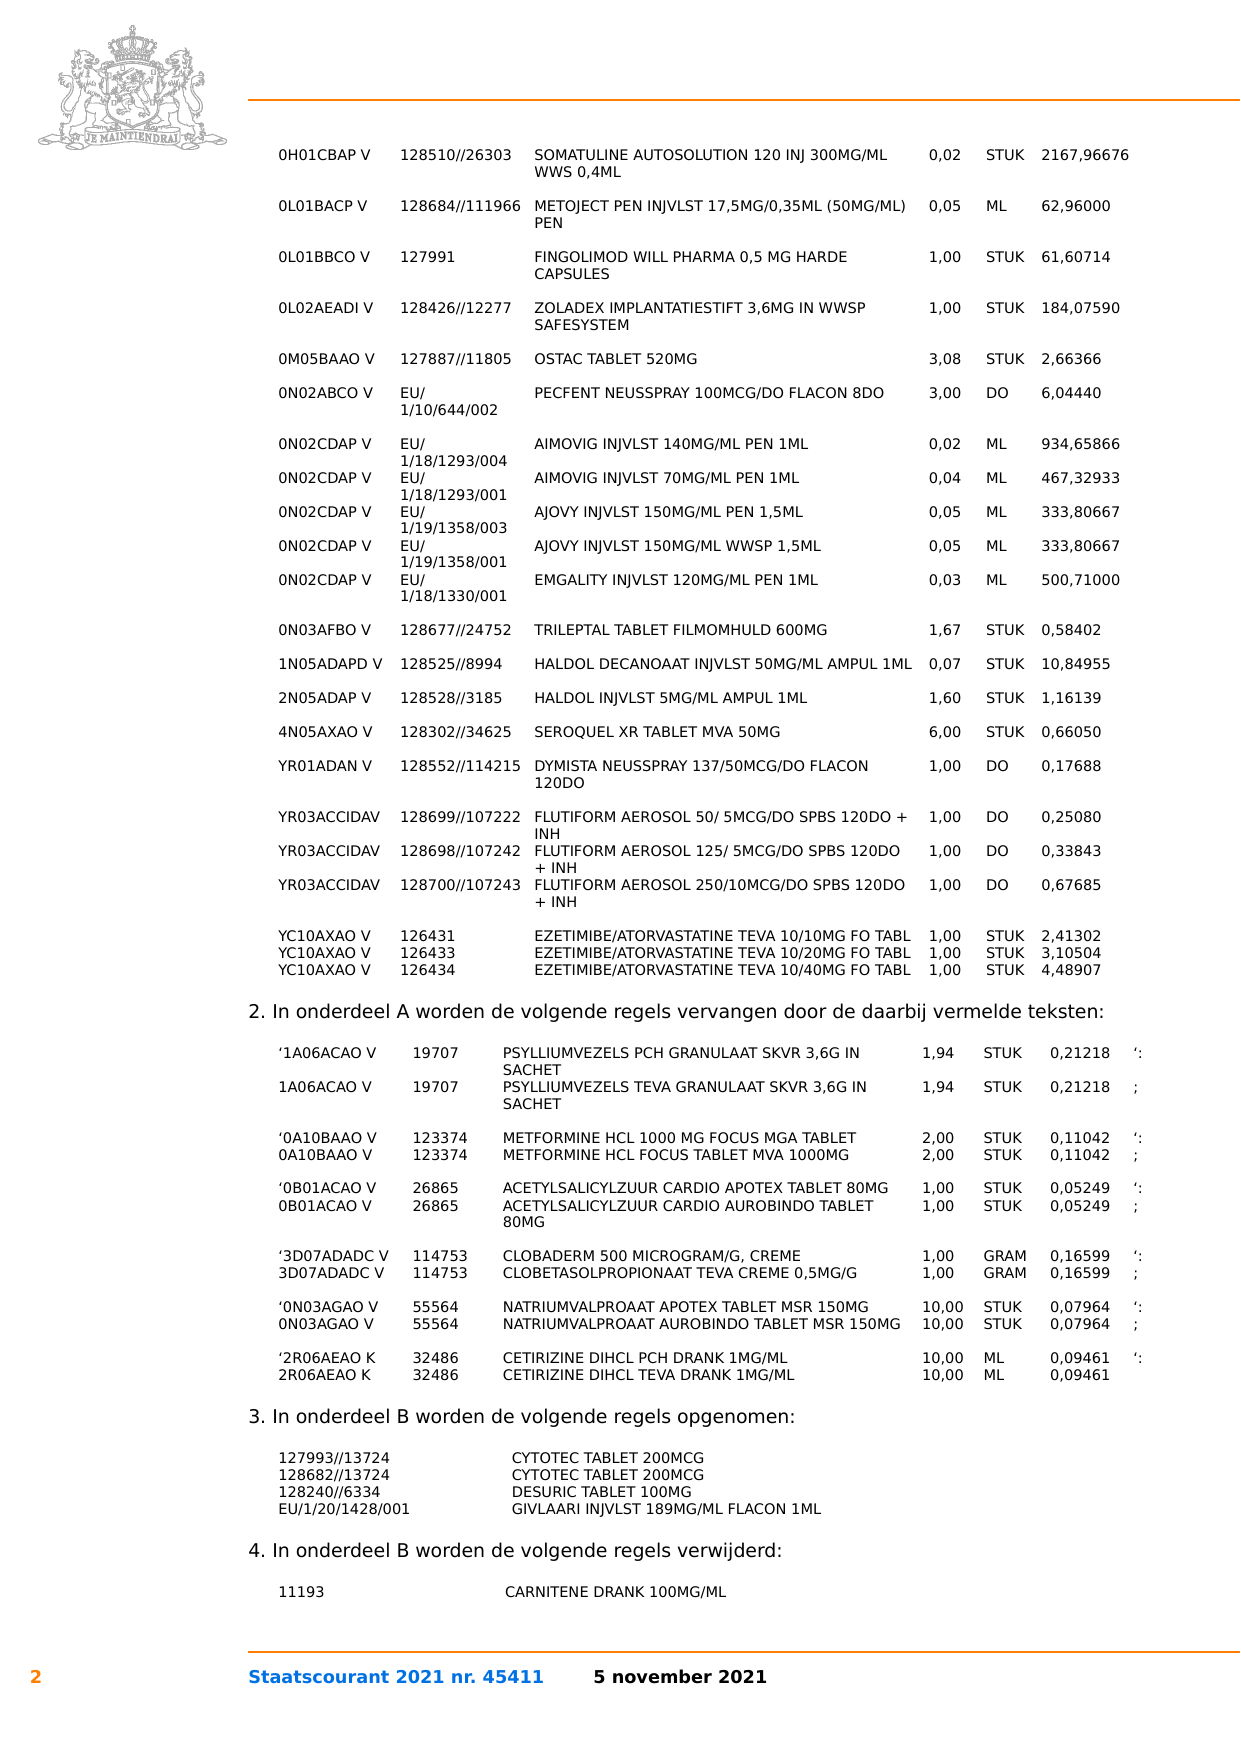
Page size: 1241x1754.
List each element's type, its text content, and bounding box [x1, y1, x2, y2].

table_cell 0,16599 [1044, 1248, 1127, 1265]
table_cell ‘2R06AEAO K [278, 1350, 406, 1367]
table_cell [1141, 622, 1163, 639]
table_cell [1141, 928, 1163, 945]
table_cell 128684//111966 [394, 198, 528, 232]
table_cell 2,00 [916, 1146, 977, 1163]
table_cell 0N02CDAP V [278, 470, 394, 503]
table_cell 127887//11805 [394, 351, 528, 368]
table_cell 55564 [406, 1316, 497, 1333]
table_cell 128699//107222 [394, 809, 528, 843]
table_cell [394, 911, 528, 928]
table_cell ‘0B01ACAO V [278, 1180, 406, 1197]
table_header ‘1A06ACAO V [278, 1045, 406, 1078]
table_cell YC10AXAO V [278, 945, 394, 962]
table_cell 0,07964 [1044, 1299, 1127, 1316]
text 4. In onderdeel B worden de volgende regels verwijderd: [248, 1540, 1163, 1562]
table_cell 2167,96676 [1035, 147, 1141, 181]
table_cell 0,21218 [1044, 1079, 1127, 1112]
table_cell [1141, 962, 1163, 979]
table_cell 1,00 [923, 249, 980, 283]
table_cell 0,25080 [1035, 809, 1141, 843]
table_cell STUK [977, 1299, 1044, 1316]
table_cell METFORMINE HCL FOCUS TABLET MVA 1000MG [497, 1146, 916, 1163]
table_cell ‘: [1127, 1350, 1163, 1367]
table_header PSYLLIUMVEZELS PCH GRANULAAT SKVR 3,6G IN SACHET [497, 1045, 916, 1078]
table_cell STUK [980, 351, 1035, 368]
table_cell YR01ADAN V [278, 758, 394, 792]
table_header ‘: [1127, 1045, 1163, 1078]
table_cell [1141, 724, 1163, 741]
table_cell ; [1127, 1316, 1163, 1333]
table_cell 0A10BAAO V [278, 1146, 406, 1163]
table_cell EMGALITY INJVLST 120MG/ML PEN 1ML [528, 571, 923, 605]
table_cell [1141, 198, 1163, 232]
table_cell 0,05249 [1044, 1198, 1127, 1231]
table_cell YC10AXAO V [278, 962, 394, 979]
table_cell 184,07590 [1035, 300, 1141, 334]
table_cell ML [980, 571, 1035, 605]
table_cell DESURIC TABLET 100MG [506, 1484, 1163, 1501]
table_cell AIMOVIG INJVLST 70MG/ML PEN 1ML [528, 470, 923, 503]
table_cell [1141, 690, 1163, 707]
table_cell 0,11042 [1044, 1130, 1127, 1146]
table_cell 126434 [394, 962, 528, 979]
table_cell [1141, 249, 1163, 283]
table_cell NATRIUMVALPROAAT AUROBINDO TABLET MSR 150MG [497, 1316, 916, 1333]
table_cell CYTOTEC TABLET 200MCG [506, 1467, 1163, 1484]
table_cell 0N02CDAP V [278, 436, 394, 469]
table_cell 10,84955 [1035, 656, 1141, 673]
table_cell [278, 181, 1163, 198]
table_cell [278, 1282, 1163, 1299]
table_cell 500,71000 [1035, 571, 1141, 605]
table_cell 0,05 [923, 198, 980, 232]
table_cell 10,00 [916, 1367, 977, 1384]
table_cell [278, 1113, 1163, 1129]
table_cell STUK [977, 1198, 1044, 1231]
table_cell 2N05ADAP V [278, 690, 394, 707]
table_cell FLUTIFORM AEROSOL 125/ 5MCG/DO SPBS 120DO + INH [528, 843, 923, 877]
table_cell [278, 283, 1163, 300]
table_cell 2R06AEAO K [278, 1367, 406, 1384]
table_cell ML [980, 538, 1035, 571]
table_cell 0,17688 [1035, 758, 1141, 792]
table_cell 32486 [406, 1350, 497, 1367]
table_cell ML [980, 504, 1035, 537]
table_header 1,94 [916, 1045, 977, 1078]
table_cell 0,16599 [1044, 1265, 1127, 1282]
table_cell 1,16139 [1035, 690, 1141, 707]
table_cell EZETIMIBE/ATORVASTATINE TEVA 10/40MG FO TABL [528, 962, 923, 979]
table_cell 1,00 [923, 300, 980, 334]
table_cell ‘: [1127, 1180, 1163, 1197]
table_cell ML [977, 1350, 1044, 1367]
table_cell YR03ACCIDAV [278, 843, 394, 877]
table_cell 128698//107242 [394, 843, 528, 877]
table_header CYTOTEC TABLET 200MCG [506, 1450, 1163, 1467]
table_cell NATRIUMVALPROAAT APOTEX TABLET MSR 150MG [497, 1299, 916, 1316]
table_cell 0,11042 [1044, 1146, 1127, 1163]
table_header 127993//13724 [278, 1450, 506, 1467]
table_cell 3,10504 [1035, 945, 1141, 962]
table_cell GRAM [977, 1265, 1044, 1282]
table_cell 1,94 [916, 1079, 977, 1112]
table_cell 26865 [406, 1198, 497, 1231]
table_cell 0,03 [923, 571, 980, 605]
table_cell 1,67 [923, 622, 980, 639]
table_cell EU/1/18/1330/001 [394, 571, 528, 605]
table_cell 1,00 [923, 962, 980, 979]
picture [38, 25, 227, 150]
table_cell 0H01CBAP V [278, 147, 394, 181]
table_cell ML [980, 436, 1035, 469]
table_cell [1141, 877, 1163, 911]
table_cell [278, 792, 1163, 809]
table_cell [1141, 945, 1163, 962]
table_cell 1,00 [916, 1180, 977, 1197]
table_cell 0N02CDAP V [278, 504, 394, 537]
table_cell 0,58402 [1035, 622, 1141, 639]
table_cell 55564 [406, 1299, 497, 1316]
table_cell 128240//6334 [278, 1484, 506, 1501]
table_cell EU/1/19/1358/003 [394, 504, 528, 537]
table_cell [1141, 758, 1163, 792]
table_cell [1141, 809, 1163, 843]
table_cell 0N02CDAP V [278, 538, 394, 571]
table_cell ‘: [1127, 1248, 1163, 1265]
table_cell STUK [980, 622, 1035, 639]
table_cell STUK [980, 656, 1035, 673]
table_cell 333,80667 [1035, 504, 1141, 537]
table_cell 127991 [394, 249, 528, 283]
table_cell 0N03AGAO V [278, 1316, 406, 1333]
table_cell [1141, 300, 1163, 334]
table_cell STUK [980, 928, 1035, 945]
text 3. In onderdeel B worden de volgende regels opgenomen: [248, 1406, 1163, 1428]
table_cell [278, 1164, 1163, 1180]
table_cell [1141, 911, 1163, 928]
table_cell STUK [977, 1130, 1044, 1146]
table_cell 0,05 [923, 538, 980, 571]
table_cell TRILEPTAL TABLET FILMOMHULD 600MG [528, 622, 923, 639]
table_cell CETIRIZINE DIHCL TEVA DRANK 1MG/ML [497, 1367, 916, 1384]
table_cell [1141, 504, 1163, 537]
table_cell [278, 368, 1163, 384]
table_cell 0,07 [923, 656, 980, 673]
table_cell EZETIMIBE/ATORVASTATINE TEVA 10/20MG FO TABL [528, 945, 923, 962]
table_cell [278, 232, 1163, 249]
table_cell [1141, 147, 1163, 181]
table_cell 0,04 [923, 470, 980, 503]
table_cell [1141, 571, 1163, 605]
table_cell [1141, 351, 1163, 368]
table_cell GIVLAARI INJVLST 189MG/ML FLACON 1ML [506, 1501, 1163, 1518]
table_cell HALDOL DECANOAAT INJVLST 50MG/ML AMPUL 1ML [528, 656, 923, 673]
table_cell 467,32933 [1035, 470, 1141, 503]
table_cell 6,04440 [1035, 385, 1141, 418]
table_cell 1,00 [923, 877, 980, 911]
table_cell STUK [977, 1180, 1044, 1197]
table_cell YR03ACCIDAV [278, 809, 394, 843]
table_cell [278, 334, 1163, 351]
table_cell 128677//24752 [394, 622, 528, 639]
table_cell ; [1127, 1146, 1163, 1163]
table_cell 128700//107243 [394, 877, 528, 911]
table_cell [1035, 911, 1141, 928]
table_cell ‘3D07ADADC V [278, 1248, 406, 1265]
table_cell 0N02CDAP V [278, 571, 394, 605]
table_cell 0,05 [923, 504, 980, 537]
table_cell 0,07964 [1044, 1316, 1127, 1333]
table_header 11193 [278, 1584, 499, 1601]
table_cell DO [980, 809, 1035, 843]
table_cell STUK [977, 1079, 1044, 1112]
table_cell 0N03AFBO V [278, 622, 394, 639]
table_cell 126431 [394, 928, 528, 945]
table_cell 126433 [394, 945, 528, 962]
table_cell 1A06ACAO V [278, 1079, 406, 1112]
table_cell DO [980, 385, 1035, 418]
table_cell 1,00 [923, 809, 980, 843]
table_header 19707 [406, 1045, 497, 1078]
table_cell [1141, 843, 1163, 877]
table_cell 2,41302 [1035, 928, 1141, 945]
table_cell OSTAC TABLET 520MG [528, 351, 923, 368]
table_cell ; [1127, 1198, 1163, 1231]
table_cell 10,00 [916, 1316, 977, 1333]
table_cell 0L02AEADI V [278, 300, 394, 334]
table_header CARNITENE DRANK 100MG/ML [499, 1584, 1163, 1601]
table_cell 32486 [406, 1367, 497, 1384]
table_cell 1N05ADAPD V [278, 656, 394, 673]
table_cell STUK [980, 147, 1035, 181]
table_header STUK [977, 1045, 1044, 1078]
table_cell [278, 419, 1163, 436]
table_cell 0L01BBCO V [278, 249, 394, 283]
table_cell 333,80667 [1035, 538, 1141, 571]
table_cell AJOVY INJVLST 150MG/ML PEN 1,5ML [528, 504, 923, 537]
table_cell 3,00 [923, 385, 980, 418]
table_cell CLOBETASOLPROPIONAAT TEVA CREME 0,5MG/G [497, 1265, 916, 1282]
table_cell 128426//12277 [394, 300, 528, 334]
table_cell AIMOVIG INJVLST 140MG/ML PEN 1ML [528, 436, 923, 469]
table_cell FLUTIFORM AEROSOL 50/ 5MCG/DO SPBS 120DO + INH [528, 809, 923, 843]
table_cell DO [980, 758, 1035, 792]
table_cell 1,00 [923, 843, 980, 877]
table_cell 0,33843 [1035, 843, 1141, 877]
table_cell 1,00 [923, 758, 980, 792]
table_cell 10,00 [916, 1299, 977, 1316]
table_cell EU/1/20/1428/001 [278, 1501, 506, 1518]
table_cell METFORMINE HCL 1000 MG FOCUS MGA TABLET [497, 1130, 916, 1146]
table_cell ; [1127, 1265, 1163, 1282]
table_cell STUK [980, 249, 1035, 283]
table_cell [1141, 656, 1163, 673]
table_cell AJOVY INJVLST 150MG/ML WWSP 1,5ML [528, 538, 923, 571]
table_cell 0,67685 [1035, 877, 1141, 911]
table_cell 114753 [406, 1248, 497, 1265]
table_cell [278, 639, 1163, 656]
table_cell 0B01ACAO V [278, 1198, 406, 1231]
table_cell 0,09461 [1044, 1350, 1127, 1367]
table_cell ML [980, 470, 1035, 503]
table_cell [1141, 538, 1163, 571]
table_cell ‘0N03AGAO V [278, 1299, 406, 1316]
table_cell 128510//26303 [394, 147, 528, 181]
table_cell EZETIMIBE/ATORVASTATINE TEVA 10/10MG FO TABL [528, 928, 923, 945]
table_cell [278, 911, 394, 928]
table_cell [278, 605, 1163, 622]
table_cell 2,66366 [1035, 351, 1141, 368]
table_cell 0,66050 [1035, 724, 1141, 741]
table_cell 1,00 [916, 1198, 977, 1231]
table_cell [980, 911, 1035, 928]
table_cell SOMATULINE AUTOSOLUTION 120 INJ 300MG/ML WWS 0,4ML [528, 147, 923, 181]
table_cell STUK [980, 962, 1035, 979]
table_cell [278, 673, 1163, 690]
table_cell 123374 [406, 1130, 497, 1146]
table_cell 62,96000 [1035, 198, 1141, 232]
table_cell ‘0A10BAAO V [278, 1130, 406, 1146]
table_cell 0,05249 [1044, 1180, 1127, 1197]
table_cell [278, 741, 1163, 758]
table_cell STUK [980, 300, 1035, 334]
table_cell 128528//3185 [394, 690, 528, 707]
table_cell 26865 [406, 1180, 497, 1197]
table_cell [278, 1231, 1163, 1248]
table_cell CLOBADERM 500 MICROGRAM/G, CREME [497, 1248, 916, 1265]
table_cell STUK [977, 1146, 1044, 1163]
table_cell 2,00 [916, 1130, 977, 1146]
table_cell [1127, 1367, 1163, 1384]
table_cell 0M05BAAO V [278, 351, 394, 368]
table_cell DO [980, 877, 1035, 911]
table_cell 1,60 [923, 690, 980, 707]
table_cell [1141, 470, 1163, 503]
table_cell FINGOLIMOD WILL PHARMA 0,5 MG HARDE CAPSULES [528, 249, 923, 283]
table_cell 6,00 [923, 724, 980, 741]
text 2. In onderdeel A worden de volgende regels vervangen door de daarbij vermelde teksten: [248, 1001, 1163, 1023]
table_cell ML [977, 1367, 1044, 1384]
table_cell 19707 [406, 1079, 497, 1112]
table_cell STUK [977, 1316, 1044, 1333]
table_cell SEROQUEL XR TABLET MVA 50MG [528, 724, 923, 741]
table_cell 0,02 [923, 147, 980, 181]
table_cell CETIRIZINE DIHCL PCH DRANK 1MG/ML [497, 1350, 916, 1367]
table_cell PSYLLIUMVEZELS TEVA GRANULAAT SKVR 3,6G IN SACHET [497, 1079, 916, 1112]
table_cell ZOLADEX IMPLANTATIESTIFT 3,6MG IN WWSP SAFESYSTEM [528, 300, 923, 334]
table_cell ; [1127, 1079, 1163, 1112]
table_cell 1,00 [923, 928, 980, 945]
table_cell [1141, 385, 1163, 418]
table_cell ‘: [1127, 1299, 1163, 1316]
table_cell 128525//8994 [394, 656, 528, 673]
table_cell 1,00 [923, 945, 980, 962]
table_cell [1141, 436, 1163, 469]
table_cell 4,48907 [1035, 962, 1141, 979]
table_cell [528, 911, 923, 928]
table_cell 3D07ADADC V [278, 1265, 406, 1282]
table_cell 123374 [406, 1146, 497, 1163]
table_cell 0,09461 [1044, 1367, 1127, 1384]
table_cell ACETYLSALICYLZUUR CARDIO AUROBINDO TABLET 80MG [497, 1198, 916, 1231]
table_cell STUK [980, 724, 1035, 741]
table_cell STUK [980, 690, 1035, 707]
table_cell 128682//13724 [278, 1467, 506, 1484]
table_cell YR03ACCIDAV [278, 877, 394, 911]
table_cell ML [980, 198, 1035, 232]
table_header 0,21218 [1044, 1045, 1127, 1078]
table_cell 114753 [406, 1265, 497, 1282]
table_cell HALDOL INJVLST 5MG/ML AMPUL 1ML [528, 690, 923, 707]
table_cell 934,65866 [1035, 436, 1141, 469]
table_cell GRAM [977, 1248, 1044, 1265]
table_cell 0,02 [923, 436, 980, 469]
table_cell DO [980, 843, 1035, 877]
table_cell 61,60714 [1035, 249, 1141, 283]
table_cell FLUTIFORM AEROSOL 250/10MCG/DO SPBS 120DO + INH [528, 877, 923, 911]
table_cell EU/1/18/1293/001 [394, 470, 528, 503]
table_cell [923, 911, 980, 928]
table_cell 0N02ABCO V [278, 385, 394, 418]
table_cell 128552//114215 [394, 758, 528, 792]
table_cell EU/1/10/644/002 [394, 385, 528, 418]
table_cell 0L01BACP V [278, 198, 394, 232]
table_cell METOJECT PEN INJVLST 17,5MG/0,35ML (50MG/ML) PEN [528, 198, 923, 232]
table_cell [278, 130, 1163, 147]
table_cell EU/1/18/1293/004 [394, 436, 528, 469]
table_cell 10,00 [916, 1350, 977, 1367]
table_cell [278, 707, 1163, 724]
table_cell YC10AXAO V [278, 928, 394, 945]
table_cell ACETYLSALICYLZUUR CARDIO APOTEX TABLET 80MG [497, 1180, 916, 1197]
table_cell ‘: [1127, 1130, 1163, 1146]
table_cell [278, 1333, 1163, 1350]
table_cell STUK [980, 945, 1035, 962]
table_cell DYMISTA NEUSSPRAY 137/50MCG/DO FLACON 120DO [528, 758, 923, 792]
table_cell 128302//34625 [394, 724, 528, 741]
table_cell 1,00 [916, 1265, 977, 1282]
table_cell EU/1/19/1358/001 [394, 538, 528, 571]
table_cell 4N05AXAO V [278, 724, 394, 741]
table_cell 3,08 [923, 351, 980, 368]
table_cell PECFENT NEUSSPRAY 100MCG/DO FLACON 8DO [528, 385, 923, 418]
table_cell 1,00 [916, 1248, 977, 1265]
